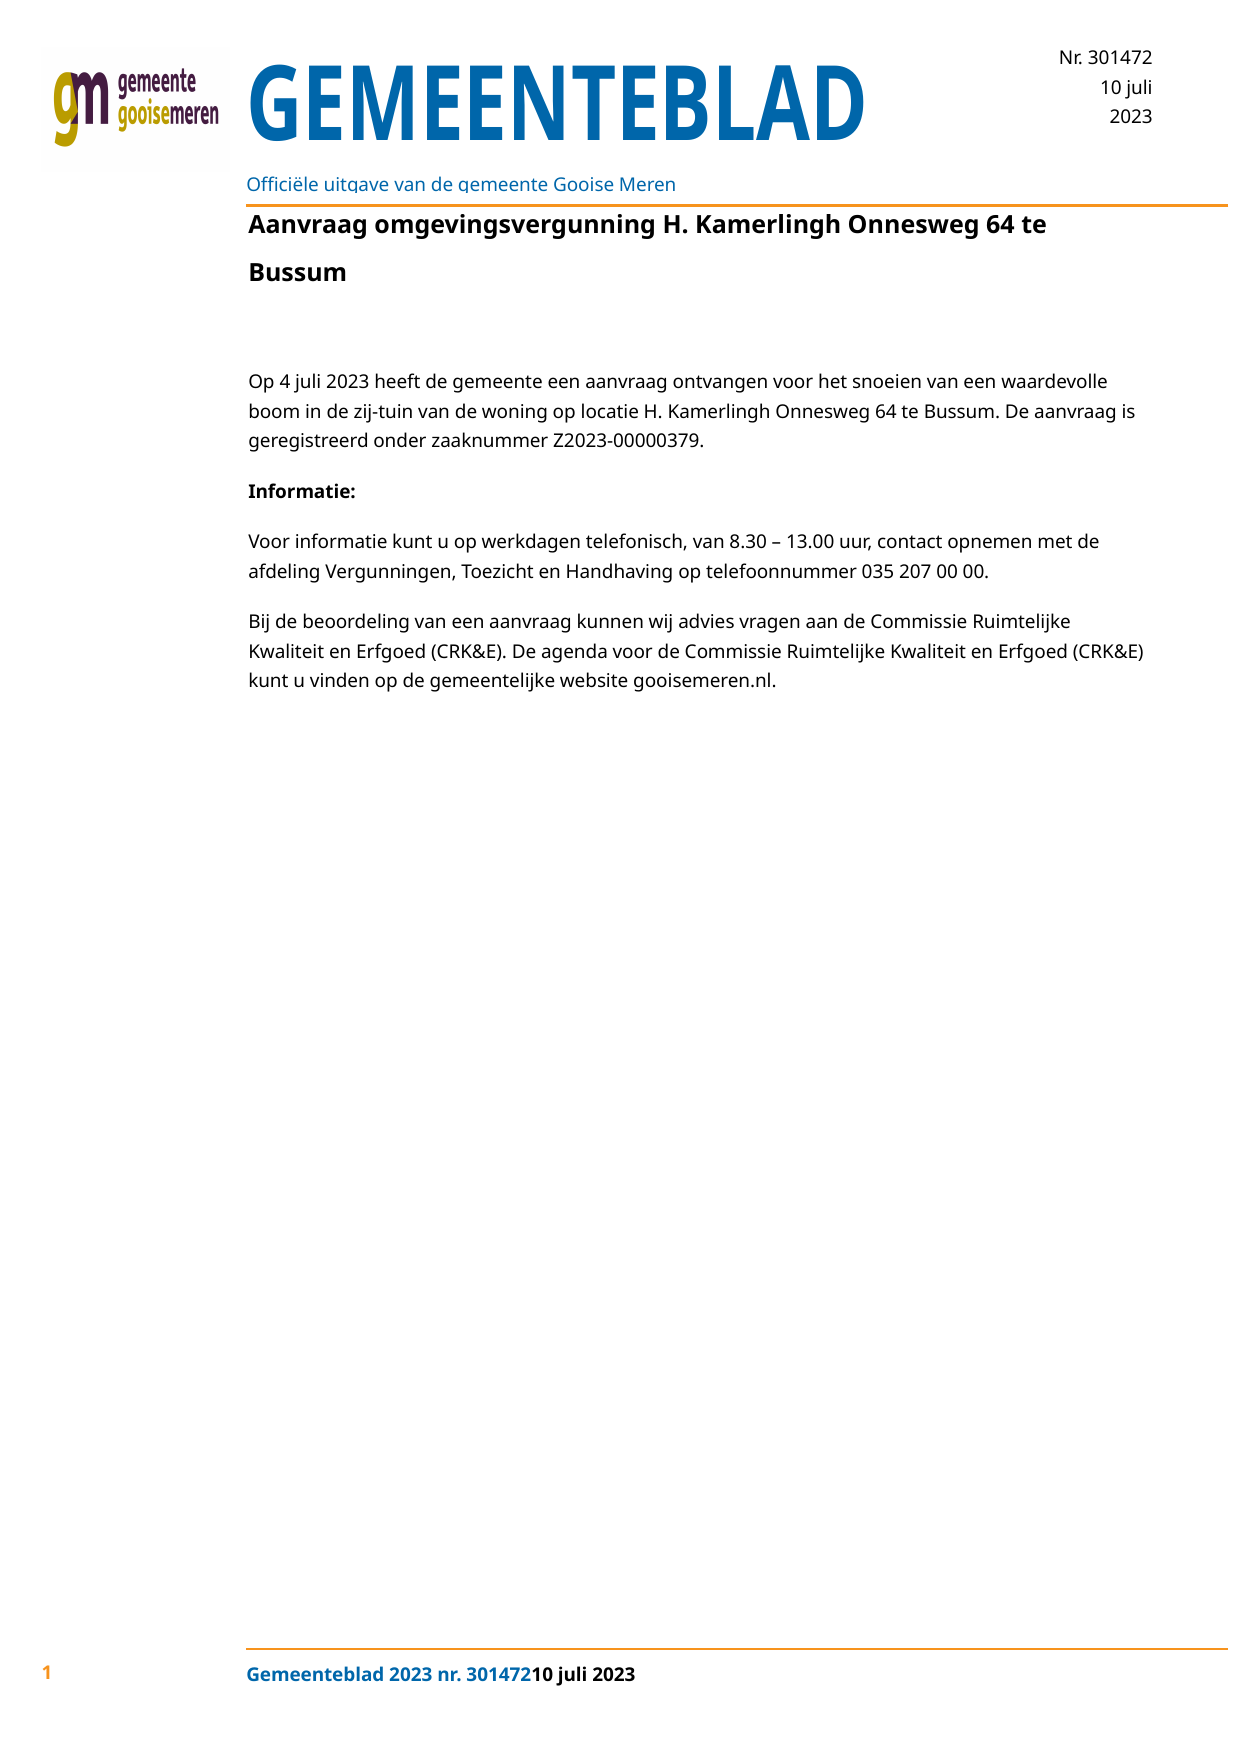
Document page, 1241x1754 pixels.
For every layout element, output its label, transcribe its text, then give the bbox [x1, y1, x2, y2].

text Informatie: [248, 478, 1152, 504]
text Voor informatie kunt u op werkdagen telefonisch, van 8.30 – 13.00 uur, contact opnemen met de afdeling Vergunningen, Toezicht en Handhaving op telefoonnummer 035 207 00 00. [248, 528, 1152, 584]
text Op 4 juli 2023 heeft de gemeente een aanvraag ontvangen voor het snoeien van een waardevolle boom in de zij-tuin van de woning op locatie H. Kamerlingh Onnesweg 64 te Bussum. De aanvraag is geregistreerd onder zaaknummer Z2023-00000379. [248, 368, 1152, 453]
text Aanvraag omgevingsvergunning H. Kamerlingh Onnesweg 64 te Bussum [248, 207, 1152, 288]
picture [41, 47, 231, 172]
text Bij de beoordeling van een aanvraag kunnen wij advies vragen aan de Commissie Ruimtelijke Kwaliteit en Erfgoed (CRK&E). De agenda voor de Commissie Ruimtelijke Kwaliteit en Erfgoed (CRK&E) kunt u vinden op de gemeentelijke website gooisemeren.nl. [248, 608, 1152, 693]
